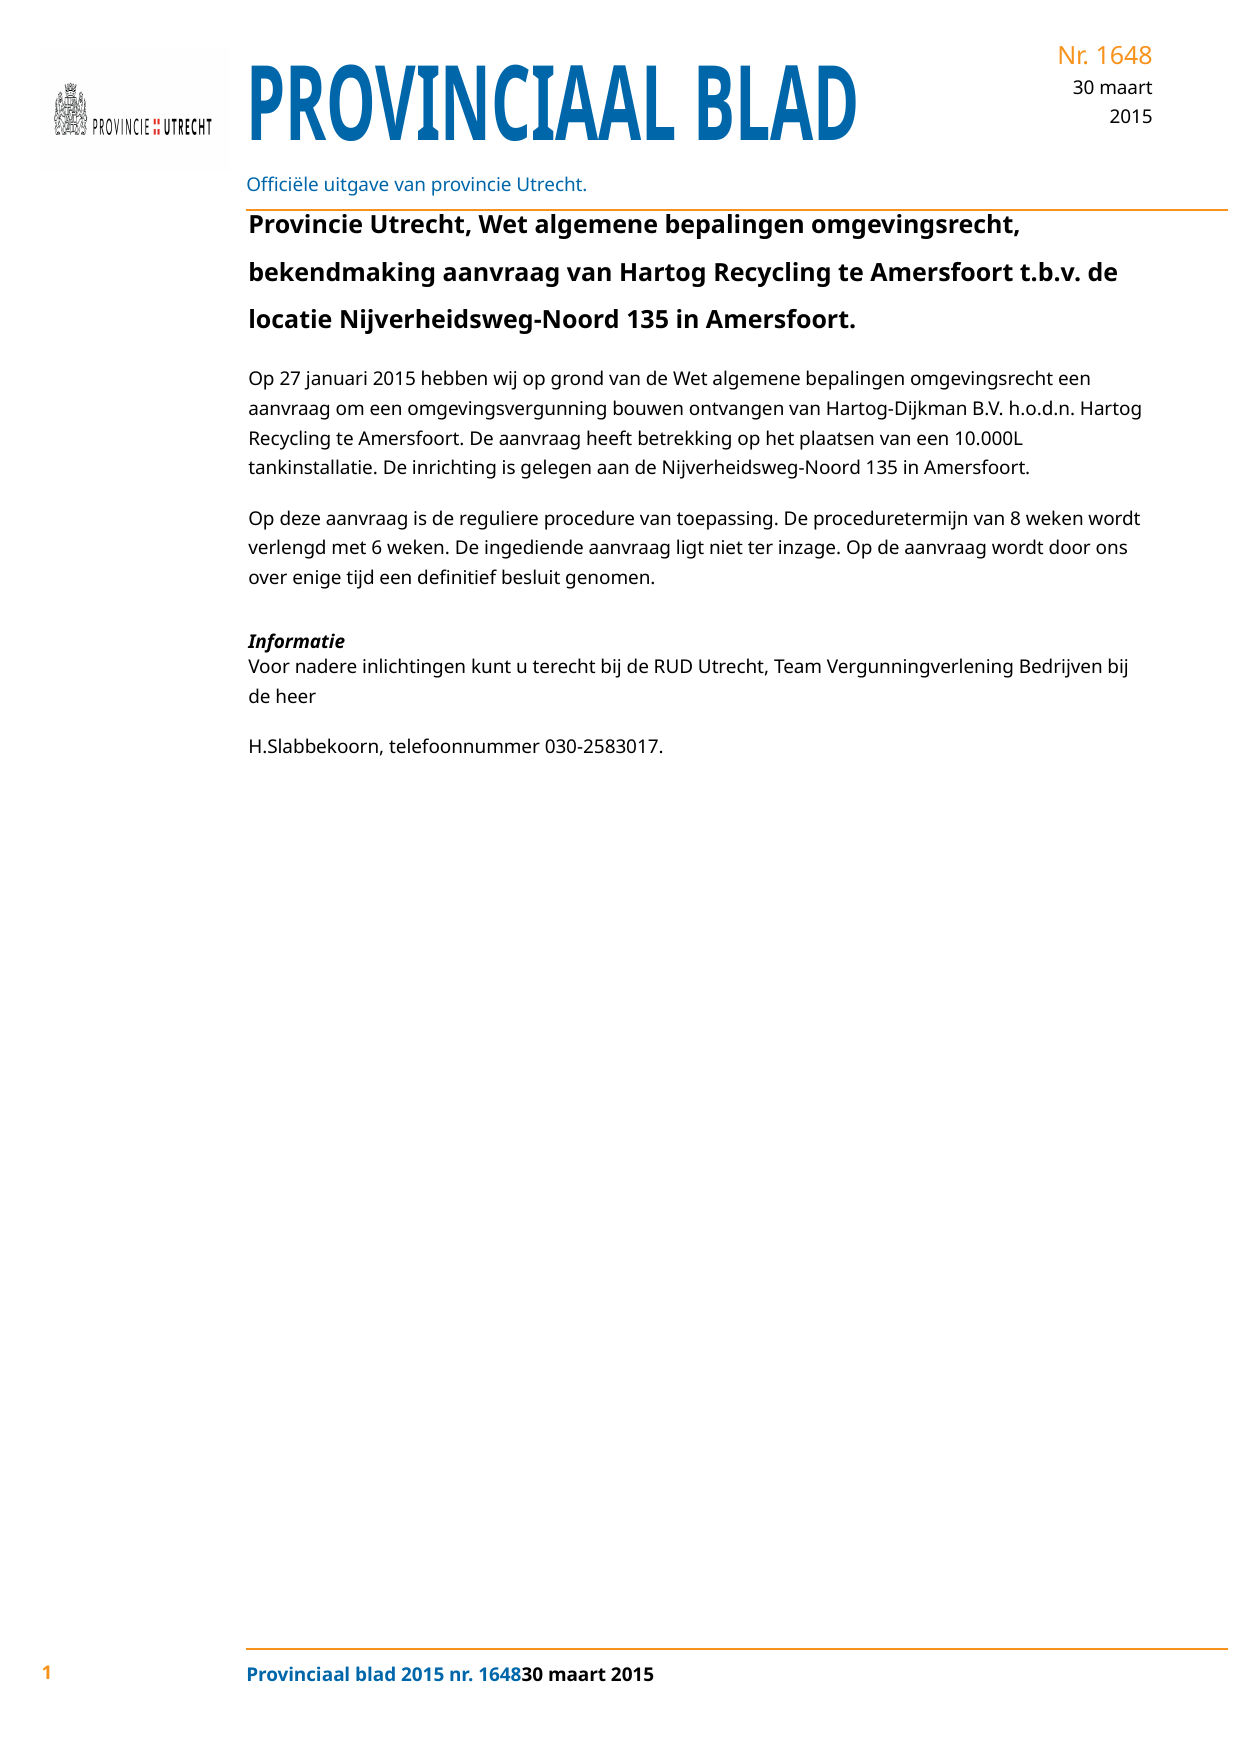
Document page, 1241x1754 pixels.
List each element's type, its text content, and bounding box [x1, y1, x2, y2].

text H.Slabbekoorn, telefoonnummer 030-2583017. [248, 733, 1152, 759]
text Op 27 januari 2015 hebben wij op grond van de Wet algemene bepalingen omgevingsrecht een aanvraag om een omgevingsvergunning bouwen ontvangen van Hartog-Dijkman B.V. h.o.d.n. Hartog Recycling te Amersfoort. De aanvraag heeft betrekking op het plaatsen van een 10.000L tankinstallatie. De inrichting is gelegen aan de Nijverheidsweg-Noord 135 in Amersfoort. [248, 366, 1152, 480]
text Op deze aanvraag is de reguliere procedure van toepassing. De proceduretermijn van 8 weken wordt verlengd met 6 weken. De ingediende aanvraag ligt niet ter inzage. Op de aanvraag wordt door ons over enige tijd een definitief besluit genomen. [248, 505, 1152, 589]
text Informatie [248, 628, 1152, 653]
picture [41, 47, 231, 172]
text Voor nadere inlichtingen kunt u terecht bij de RUD Utrecht, Team Vergunningverlening Bedrijven bij de heer [248, 653, 1152, 709]
text Provincie Utrecht, Wet algemene bepalingen omgevingsrecht, bekendmaking aanvraag van Hartog Recycling te Amersfoort t.b.v. de locatie Nijverheidsweg-Noord 135 in Amersfoort. [248, 211, 1152, 336]
